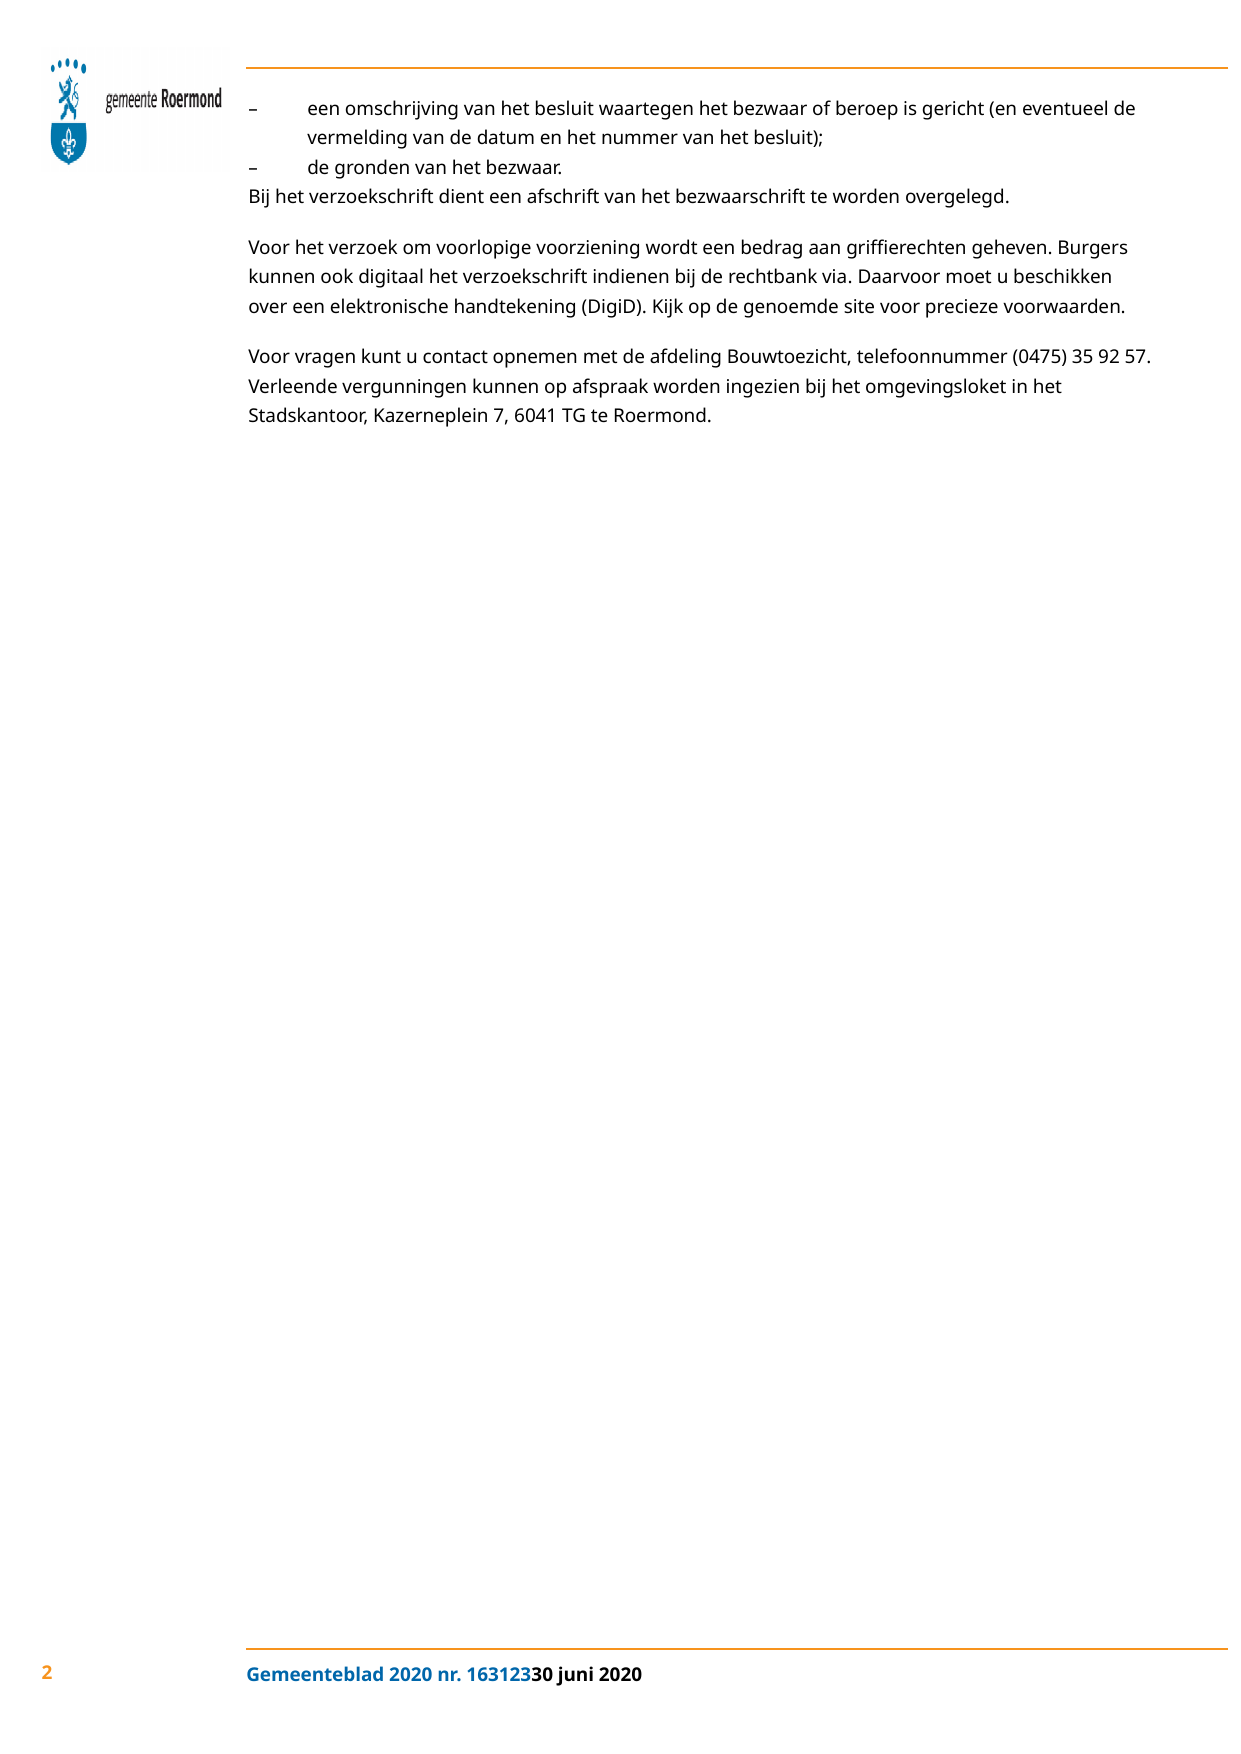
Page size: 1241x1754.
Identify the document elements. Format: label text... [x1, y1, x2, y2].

text Voor het verzoek om voorlopige voorziening wordt een bedrag aan griffierechten geheven. Burgers kunnen ook digitaal het verzoekschrift indienen bij de rechtbank via. Daarvoor moet u beschikken over een elektronische handtekening (DigiD). Kijk op de genoemde site voor precieze voorwaarden. [248, 234, 1152, 319]
text Voor vragen kunt u contact opnemen met de afdeling Bouwtoezicht, telefoonnummer (0475) 35 92 57. Verleende vergunningen kunnen op afspraak worden ingezien bij het omgevingsloket in het Stadskantoor, Kazerneplein 7, 6041 TG te Roermond. [248, 343, 1152, 428]
picture [41, 47, 231, 172]
list de gronden van het bezwaar. [248, 154, 1152, 180]
list een omschrijving van het besluit waartegen het bezwaar of beroep is gericht (en eventueel de vermelding van de datum en het nummer van het besluit); [248, 95, 1152, 150]
text Bij het verzoekschrift dient een afschrift van het bezwaarschrift te worden overgelegd. [248, 183, 1152, 209]
